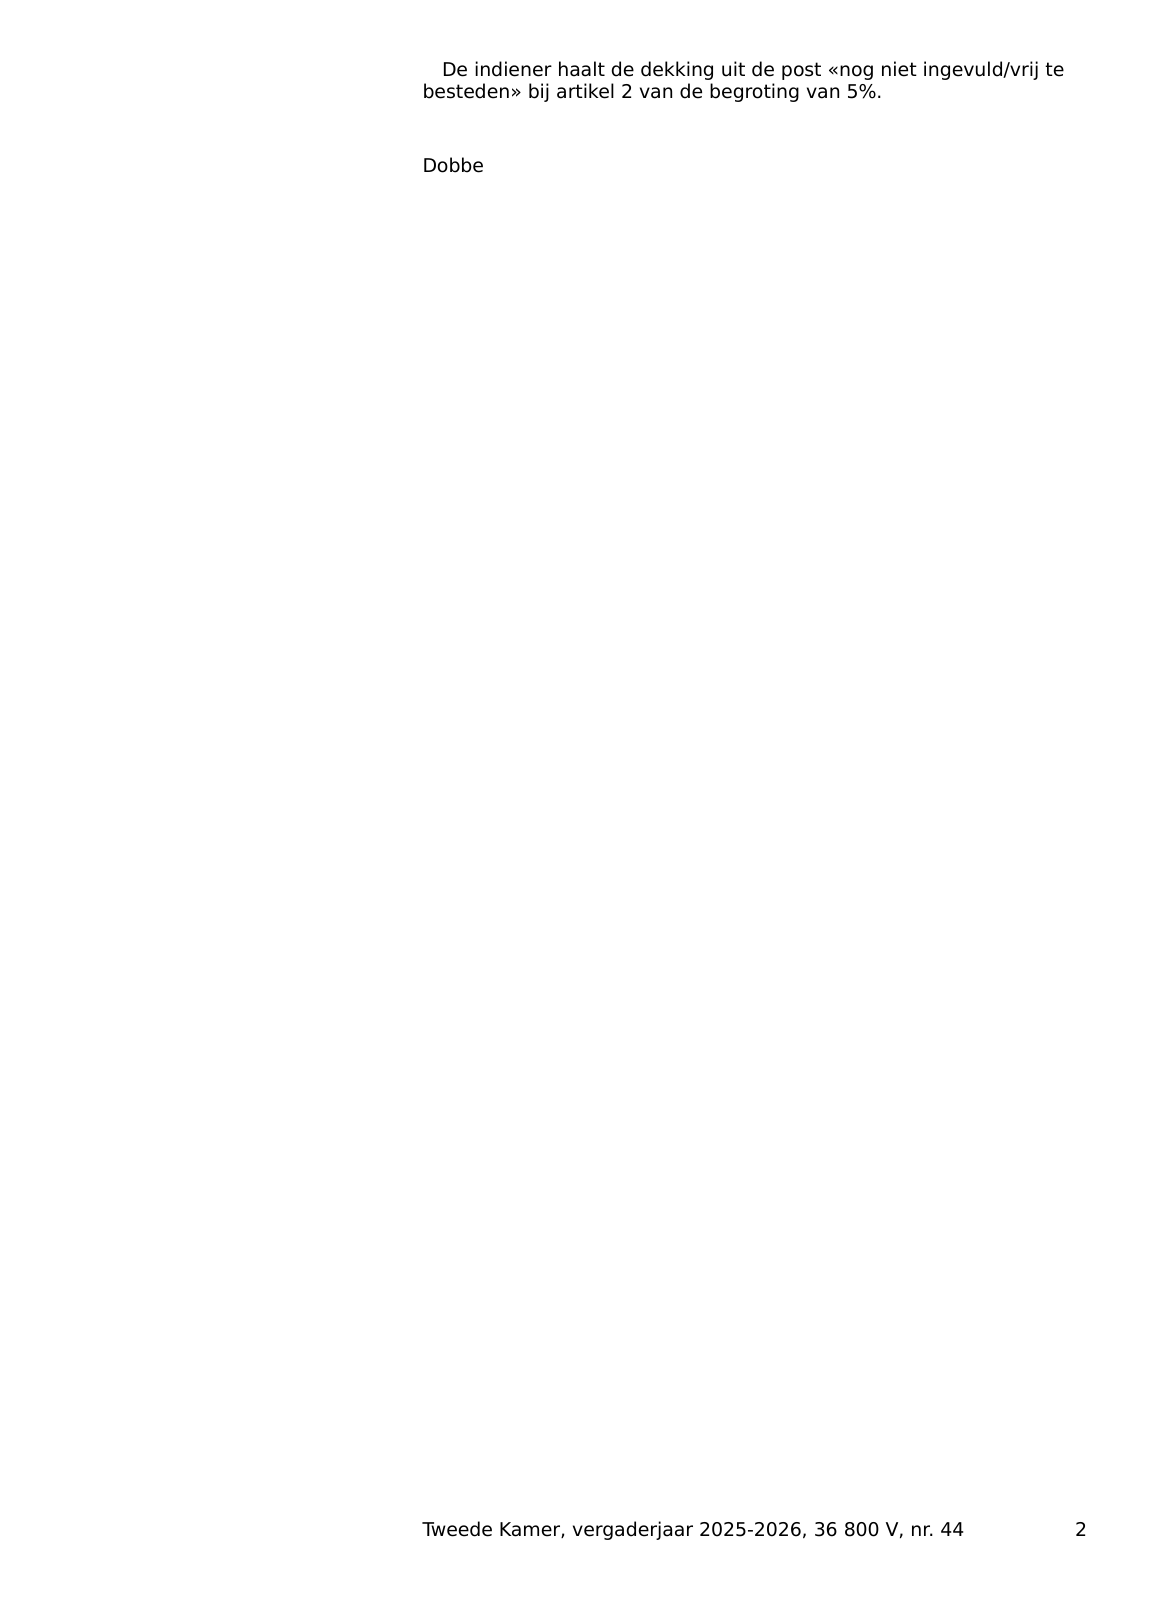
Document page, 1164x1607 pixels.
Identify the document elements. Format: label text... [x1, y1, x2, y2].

text Dobbe [422, 133, 1087, 177]
text De indiener haalt de dekking uit de post «nog niet ingevuld/vrij te besteden» bij artikel 2 van de begroting van 5%. [422, 59, 1087, 103]
